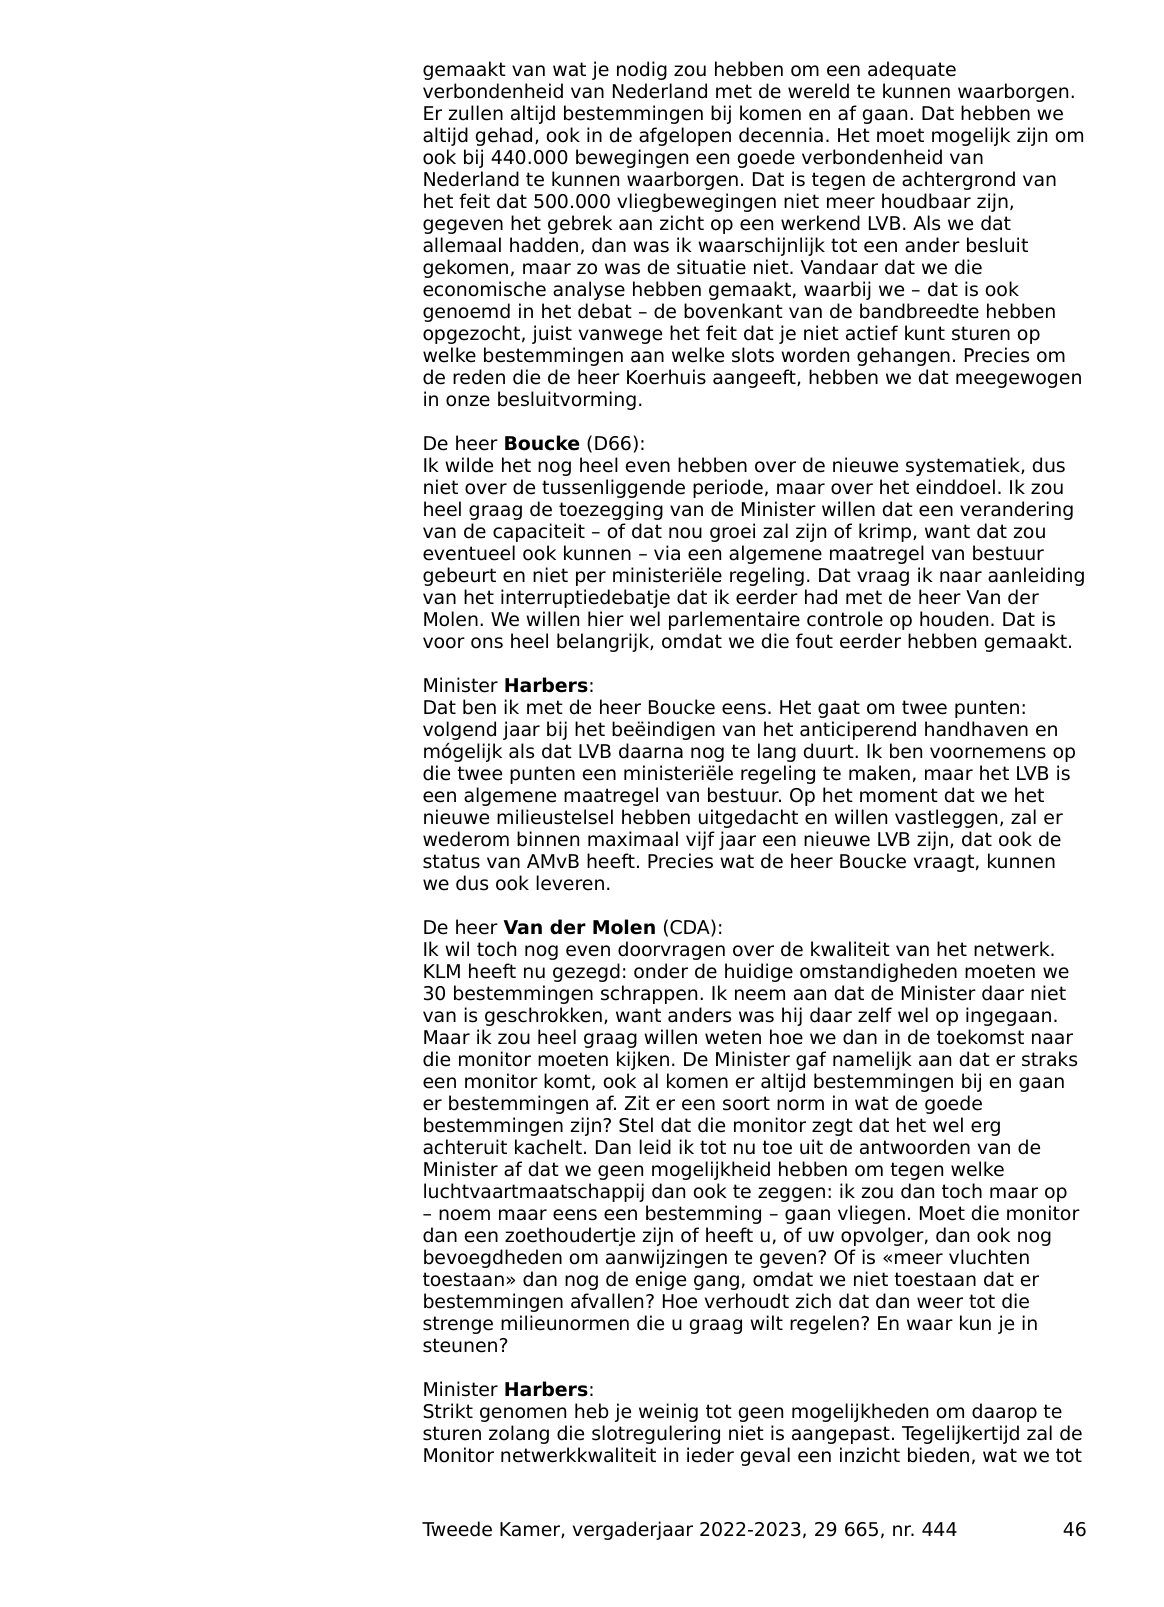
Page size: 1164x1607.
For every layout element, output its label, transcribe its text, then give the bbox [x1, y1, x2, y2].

text Minister Harbers: [422, 675, 1087, 697]
text Ik wilde het nog heel even hebben over de nieuwe systematiek, dus niet over de tussenliggende periode, maar over het einddoel. Ik zou heel graag de toezegging van de Minister willen dat een verandering van de capaciteit – of dat nou groei zal zijn of krimp, want dat zou eventueel ook kunnen – via een algemene maatregel van bestuur gebeurt en niet per ministeriële regeling. Dat vraag ik naar aanleiding van het interruptiedebatje dat ik eerder had met de heer Van der Molen. We willen hier wel parlementaire controle op houden. Dat is voor ons heel belangrijk, omdat we die fout eerder hebben gemaakt. [422, 455, 1087, 653]
text Dat ben ik met de heer Boucke eens. Het gaat om twee punten: volgend jaar bij het beëindigen van het anticiperend handhaven en mógelijk als dat LVB daarna nog te lang duurt. Ik ben voornemens op die twee punten een ministeriële regeling te maken, maar het LVB is een algemene maatregel van bestuur. Op het moment dat we het nieuwe milieustelsel hebben uitgedacht en willen vastleggen, zal er wederom binnen maximaal vijf jaar een nieuwe LVB zijn, dat ook de status van AMvB heeft. Precies wat de heer Boucke vraagt, kunnen we dus ook leveren. [422, 697, 1087, 895]
text De heer Boucke (D66): [422, 433, 1087, 455]
text gemaakt van wat je nodig zou hebben om een adequate verbondenheid van Nederland met de wereld te kunnen waarborgen. Er zullen altijd bestemmingen bij komen en af gaan. Dat hebben we altijd gehad, ook in de afgelopen decennia. Het moet mogelijk zijn om ook bij 440.000 bewegingen een goede verbondenheid van Nederland te kunnen waarborgen. Dat is tegen de achtergrond van het feit dat 500.000 vliegbewegingen niet meer houdbaar zijn, gegeven het gebrek aan zicht op een werkend LVB. Als we dat allemaal hadden, dan was ik waarschijnlijk tot een ander besluit gekomen, maar zo was de situatie niet. Vandaar dat we die economische analyse hebben gemaakt, waarbij we – dat is ook genoemd in het debat – de bovenkant van de bandbreedte hebben opgezocht, juist vanwege het feit dat je niet actief kunt sturen op welke bestemmingen aan welke slots worden gehangen. Precies om de reden die de heer Koerhuis aangeeft, hebben we dat meegewogen in onze besluitvorming. [422, 59, 1087, 411]
text De heer Van der Molen (CDA): [422, 917, 1087, 939]
text Minister Harbers: [422, 1379, 1087, 1401]
text Ik wil toch nog even doorvragen over de kwaliteit van het netwerk. KLM heeft nu gezegd: onder de huidige omstandigheden moeten we 30 bestemmingen schrappen. Ik neem aan dat de Minister daar niet van is geschrokken, want anders was hij daar zelf wel op ingegaan. Maar ik zou heel graag willen weten hoe we dan in de toekomst naar die monitor moeten kijken. De Minister gaf namelijk aan dat er straks een monitor komt, ook al komen er altijd bestemmingen bij en gaan er bestemmingen af. Zit er een soort norm in wat de goede bestemmingen zijn? Stel dat die monitor zegt dat het wel erg achteruit kachelt. Dan leid ik tot nu toe uit de antwoorden van de Minister af dat we geen mogelijkheid hebben om tegen welke luchtvaartmaatschappij dan ook te zeggen: ik zou dan toch maar op – noem maar eens een bestemming – gaan vliegen. Moet die monitor dan een zoethoudertje zijn of heeft u, of uw opvolger, dan ook nog bevoegdheden om aanwijzingen te geven? Of is «meer vluchten toestaan» dan nog de enige gang, omdat we niet toestaan dat er bestemmingen afvallen? Hoe verhoudt zich dat dan weer tot die strenge milieunormen die u graag wilt regelen? En waar kun je in steunen? [422, 939, 1087, 1356]
text Strikt genomen heb je weinig tot geen mogelijkheden om daarop te sturen zolang die slotregulering niet is aangepast. Tegelijkertijd zal de Monitor netwerkkwaliteit in ieder geval een inzicht bieden, wat we tot [422, 1401, 1087, 1467]
